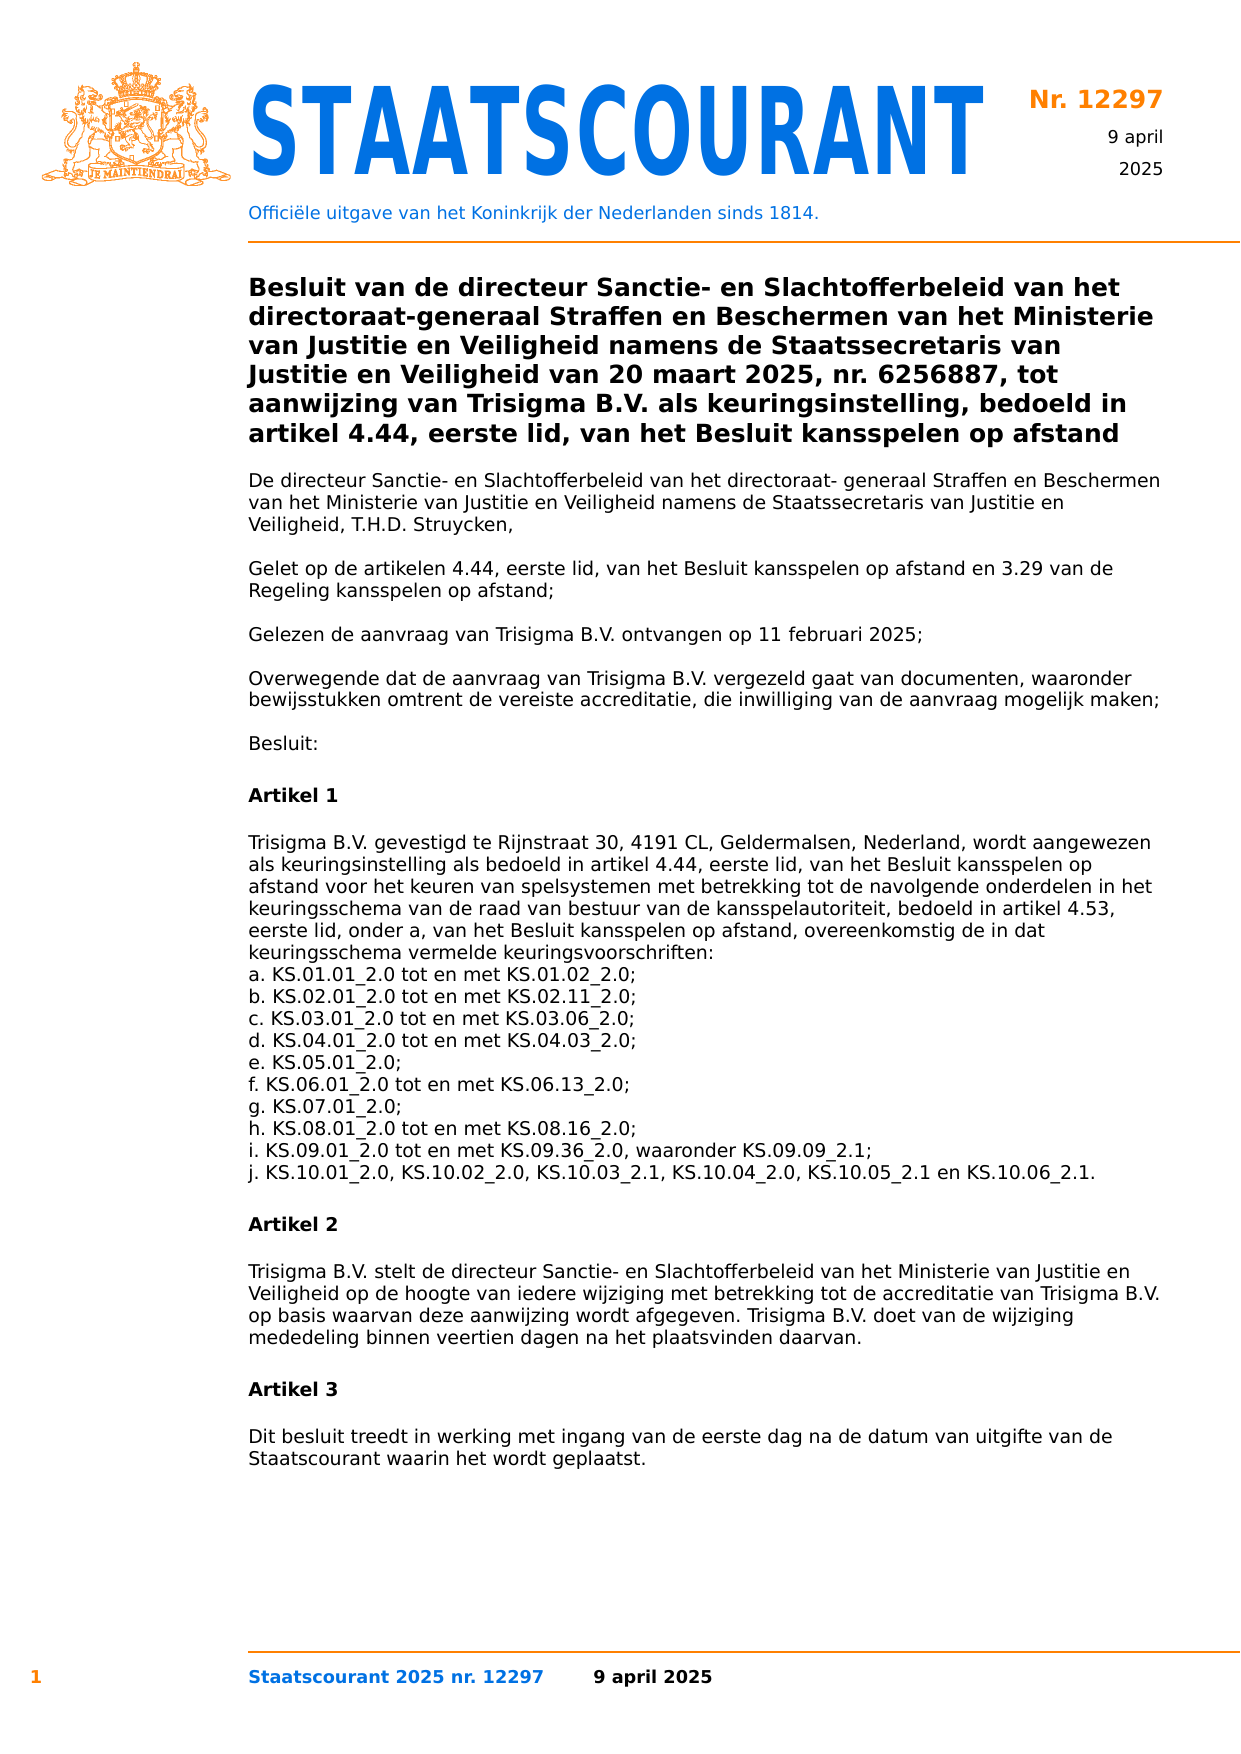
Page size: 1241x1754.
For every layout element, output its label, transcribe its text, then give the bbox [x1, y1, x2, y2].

text Besluit: [248, 733, 1163, 755]
text De directeur Sanctie- en Slachtofferbeleid van het directoraat- generaal Straffen en Beschermen van het Ministerie van Justitie en Veiligheid namens de Staatssecretaris van Justitie en Veiligheid, T.H.D. Struycken, [248, 470, 1163, 536]
text d. KS.04.01_2.0 tot en met KS.04.03_2.0; [248, 1030, 1163, 1052]
text g. KS.07.01_2.0; [248, 1096, 1163, 1118]
subtitle Artikel 3 [248, 1379, 1163, 1401]
text Gelet op de artikelen 4.44, eerste lid, van het Besluit kansspelen op afstand en 3.29 van de Regeling kansspelen op afstand; [248, 558, 1163, 602]
subtitle Artikel 2 [248, 1214, 1163, 1236]
table_header [25, 62, 248, 241]
subtitle Artikel 1 [248, 785, 1163, 807]
table_cell 2025 [998, 153, 1240, 203]
text Dit besluit treedt in werking met ingang van de eerste dag na de datum van uitgifte van de Staatscourant waarin het wordt geplaatst. [248, 1426, 1163, 1470]
subtitle Besluit van de directeur Sanctie- en Slachtofferbeleid van het directoraat-generaal Straffen en Beschermen van het Ministerie van Justitie en Veiligheid namens de Staatssecretaris van Justitie en Veiligheid van 20 maart 2025, nr. 6256887, tot aanwijzing van Trisigma B.V. als keuringsinstelling, bedoeld in artikel 4.44, eerste lid, van het Besluit kansspelen op afstand [248, 273, 1163, 448]
text Gelezen de aanvraag van Trisigma B.V. ontvangen op 11 februari 2025; [248, 623, 1163, 646]
table_cell Officiële uitgave van het Koninkrijk der Nederlanden sinds 1814. [248, 203, 1240, 241]
text h. KS.08.01_2.0 tot en met KS.08.16_2.0; [248, 1118, 1163, 1140]
table_header Nr. 12297 [998, 62, 1240, 121]
text Trisigma B.V. gevestigd te Rijnstraat 30, 4191 CL, Geldermalsen, Nederland, wordt aangewezen als keuringsinstelling als bedoeld in artikel 4.44, eerste lid, van het Besluit kansspelen op afstand voor het keuren van spelsystemen met betrekking tot de navolgende onderdelen in het keuringsschema van de raad van bestuur van de kansspelautoriteit, bedoeld in artikel 4.53, eerste lid, onder a, van het Besluit kansspelen op afstand, overeenkomstig de in dat keuringsschema vermelde keuringsvoorschriften: [248, 832, 1163, 964]
text f. KS.06.01_2.0 tot en met KS.06.13_2.0; [248, 1074, 1163, 1096]
picture [41, 62, 231, 186]
text j. KS.10.01_2.0, KS.10.02_2.0, KS.10.03_2.1, KS.10.04_2.0, KS.10.05_2.1 en KS.10.06_2.1. [248, 1162, 1163, 1184]
text a. KS.01.01_2.0 tot en met KS.01.02_2.0; [248, 964, 1163, 986]
text Trisigma B.V. stelt de directeur Sanctie- en Slachtofferbeleid van het Ministerie van Justitie en Veiligheid op de hoogte van iedere wijziging met betrekking tot de accreditatie van Trisigma B.V. op basis waarvan deze aanwijzing wordt afgegeven. Trisigma B.V. doet van de wijziging mededeling binnen veertien dagen na het plaatsvinden daarvan. [248, 1261, 1163, 1349]
table_cell 9 april [998, 121, 1240, 153]
text c. KS.03.01_2.0 tot en met KS.03.06_2.0; [248, 1008, 1163, 1030]
table_header STAATSCOURANT [248, 62, 998, 203]
text Overwegende dat de aanvraag van Trisigma B.V. vergezeld gaat van documenten, waaronder bewijsstukken omtrent de vereiste accreditatie, die inwilliging van de aanvraag mogelijk maken; [248, 667, 1163, 711]
text b. KS.02.01_2.0 tot en met KS.02.11_2.0; [248, 986, 1163, 1008]
text e. KS.05.01_2.0; [248, 1052, 1163, 1074]
text i. KS.09.01_2.0 tot en met KS.09.36_2.0, waaronder KS.09.09_2.1; [248, 1140, 1163, 1162]
